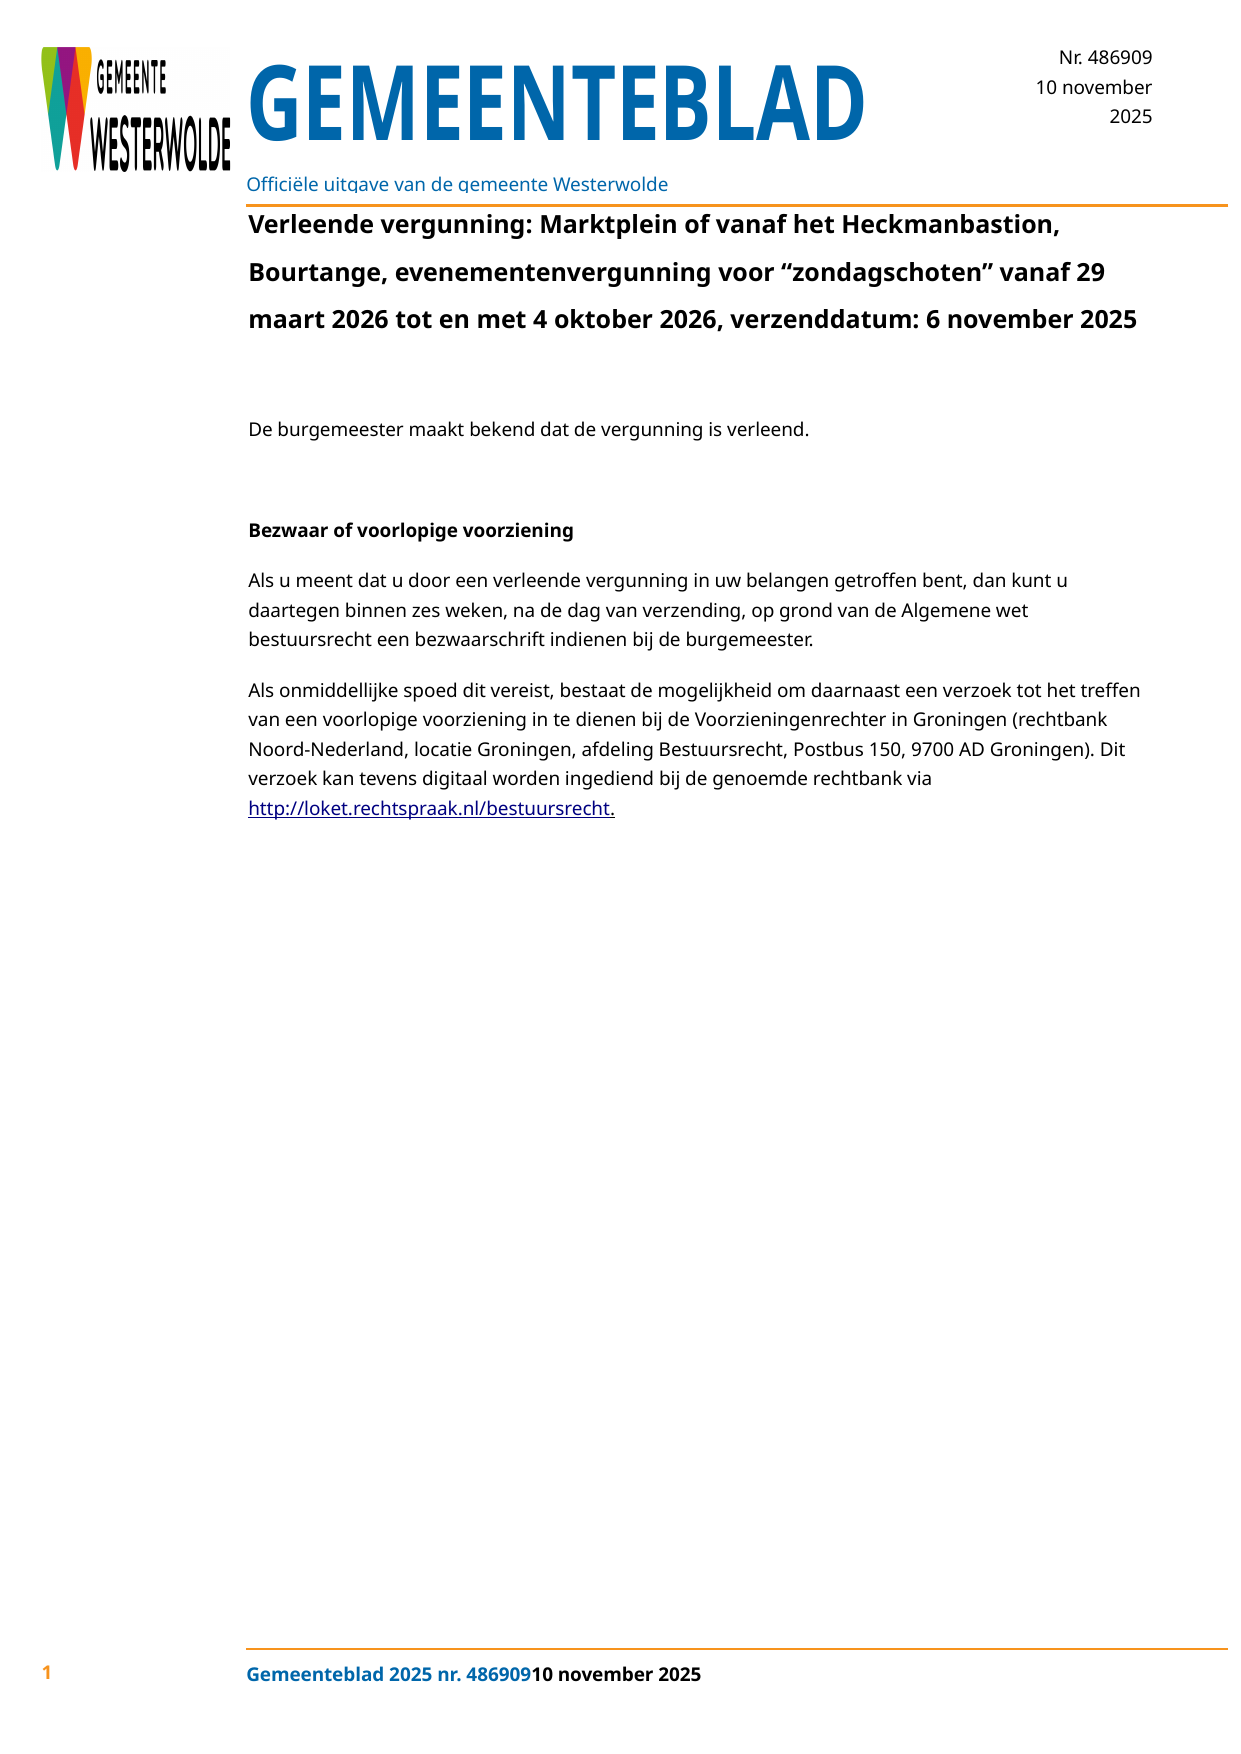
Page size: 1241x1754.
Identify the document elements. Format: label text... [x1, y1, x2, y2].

text Als u meent dat u door een verleende vergunning in uw belangen getroffen bent, dan kunt u daartegen binnen zes weken, na de dag van verzending, op grond van de Algemene wet bestuursrecht een bezwaarschrift indienen bij de burgemeester. [248, 567, 1152, 652]
text Verleende vergunning: Marktplein of vanaf het Heckmanbastion, Bourtange, evenementenvergunning voor “zondagschoten” vanaf 29 maart 2026 tot en met 4 oktober 2026, verzenddatum: 6 november 2025 [248, 207, 1152, 336]
text De burgemeester maakt bekend dat de vergunning is verleend. [248, 416, 1152, 442]
text Bezwaar of voorlopige voorziening [248, 517, 1152, 542]
text Als onmiddellijke spoed dit vereist, bestaat de mogelijkheid om daarnaast een verzoek tot het treffen van een voorlopige voorziening in te dienen bij de Voorzieningenrechter in Groningen (rechtbank Noord-Nederland, locatie Groningen, afdeling Bestuursrecht, Postbus 150, 9700 AD Groningen). Dit verzoek kan tevens digitaal worden ingediend bij de genoemde rechtbank via http://loket.rechtspraak.nl/bestuursrecht. [248, 677, 1152, 821]
picture [41, 47, 231, 172]
